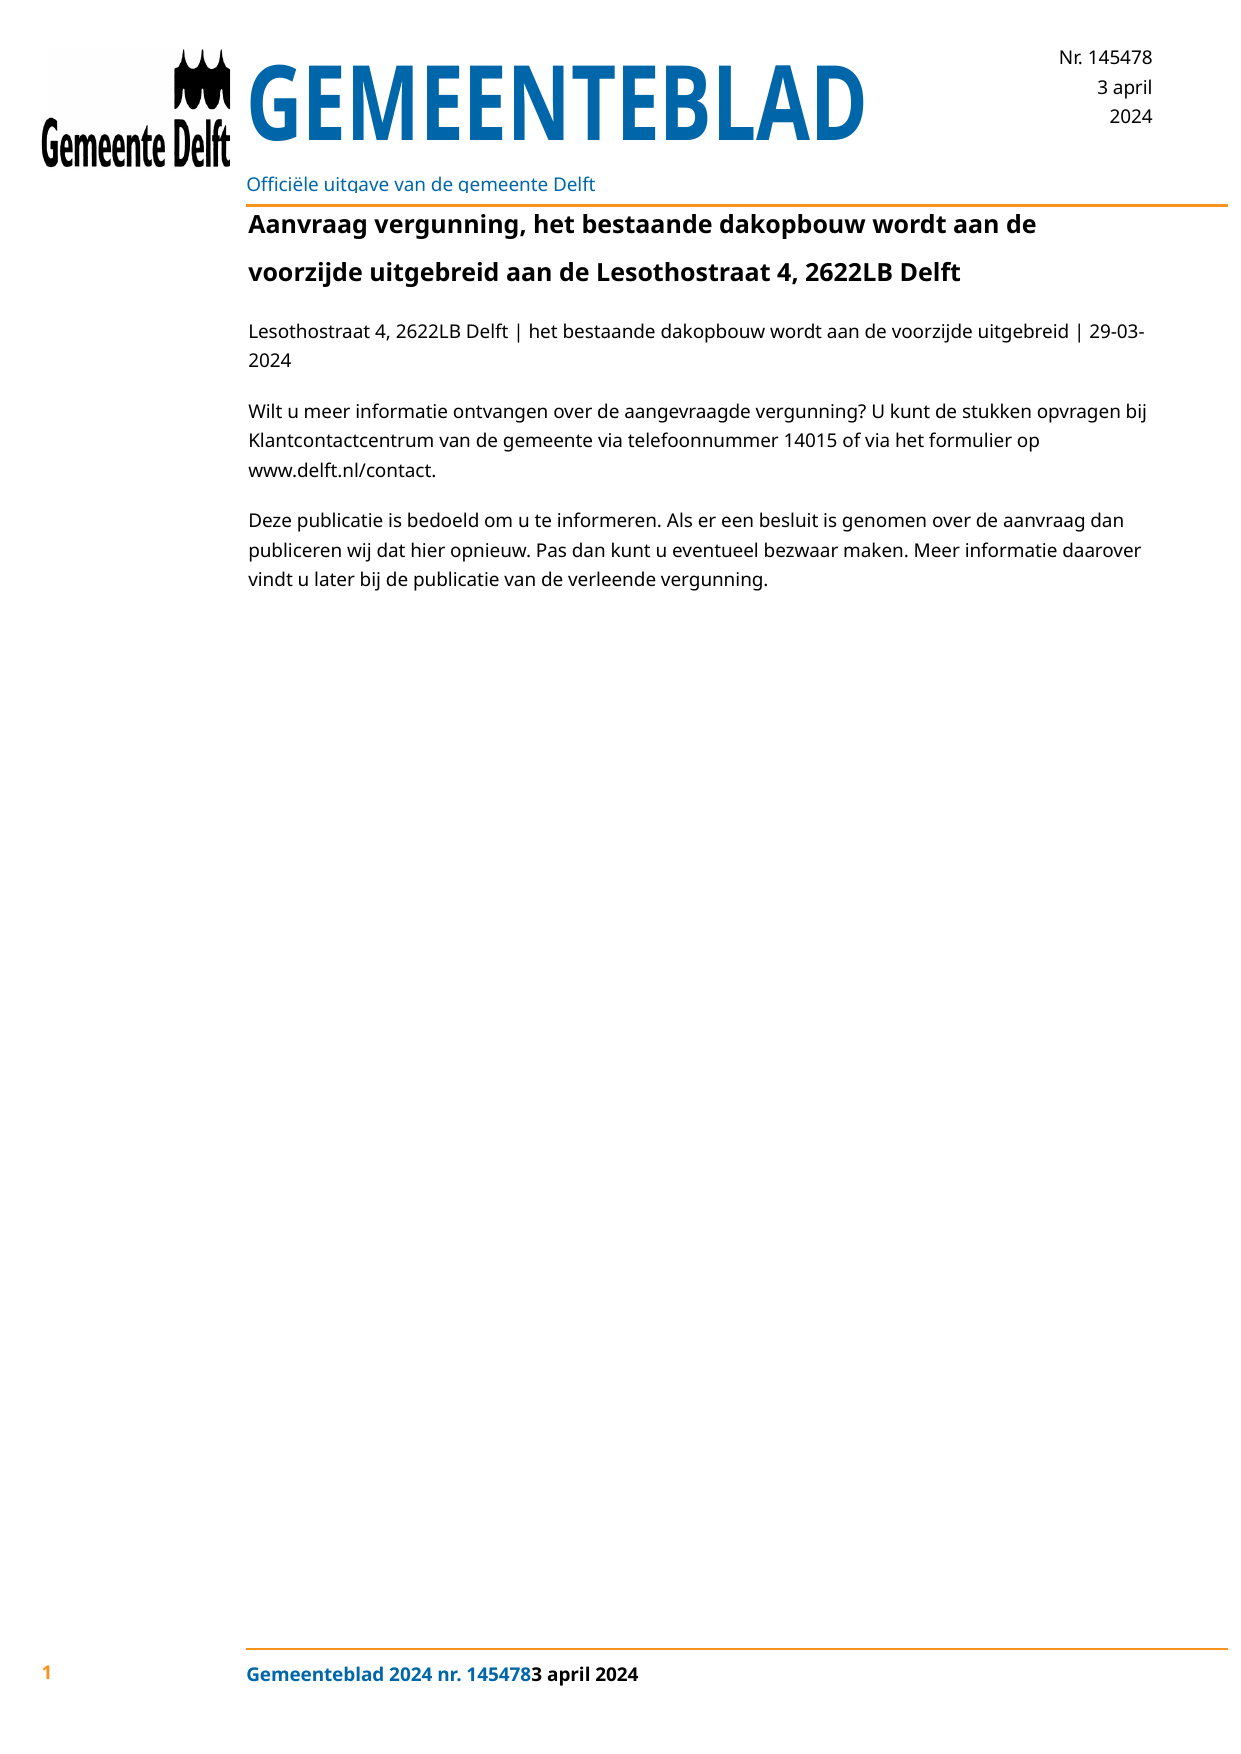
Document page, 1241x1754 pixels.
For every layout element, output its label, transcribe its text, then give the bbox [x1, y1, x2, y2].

text Lesothostraat 4, 2622LB Delft | het bestaande dakopbouw wordt aan de voorzijde uitgebreid | 29-03-2024 [248, 318, 1152, 373]
text Aanvraag vergunning, het bestaande dakopbouw wordt aan de voorzijde uitgebreid aan de Lesothostraat 4, 2622LB Delft [248, 207, 1152, 288]
picture [41, 47, 231, 172]
text Deze publicatie is bedoeld om u te informeren. Als er een besluit is genomen over de aanvraag dan publiceren wij dat hier opnieuw. Pas dan kunt u eventueel bezwaar maken. Meer informatie daarover vindt u later bij de publicatie van de verleende vergunning. [248, 507, 1152, 592]
text Wilt u meer informatie ontvangen over de aangevraagde vergunning? U kunt de stukken opvragen bij Klantcontactcentrum van de gemeente via telefoonnummer 14015 of via het formulier op www.delft.nl/contact. [248, 398, 1152, 483]
